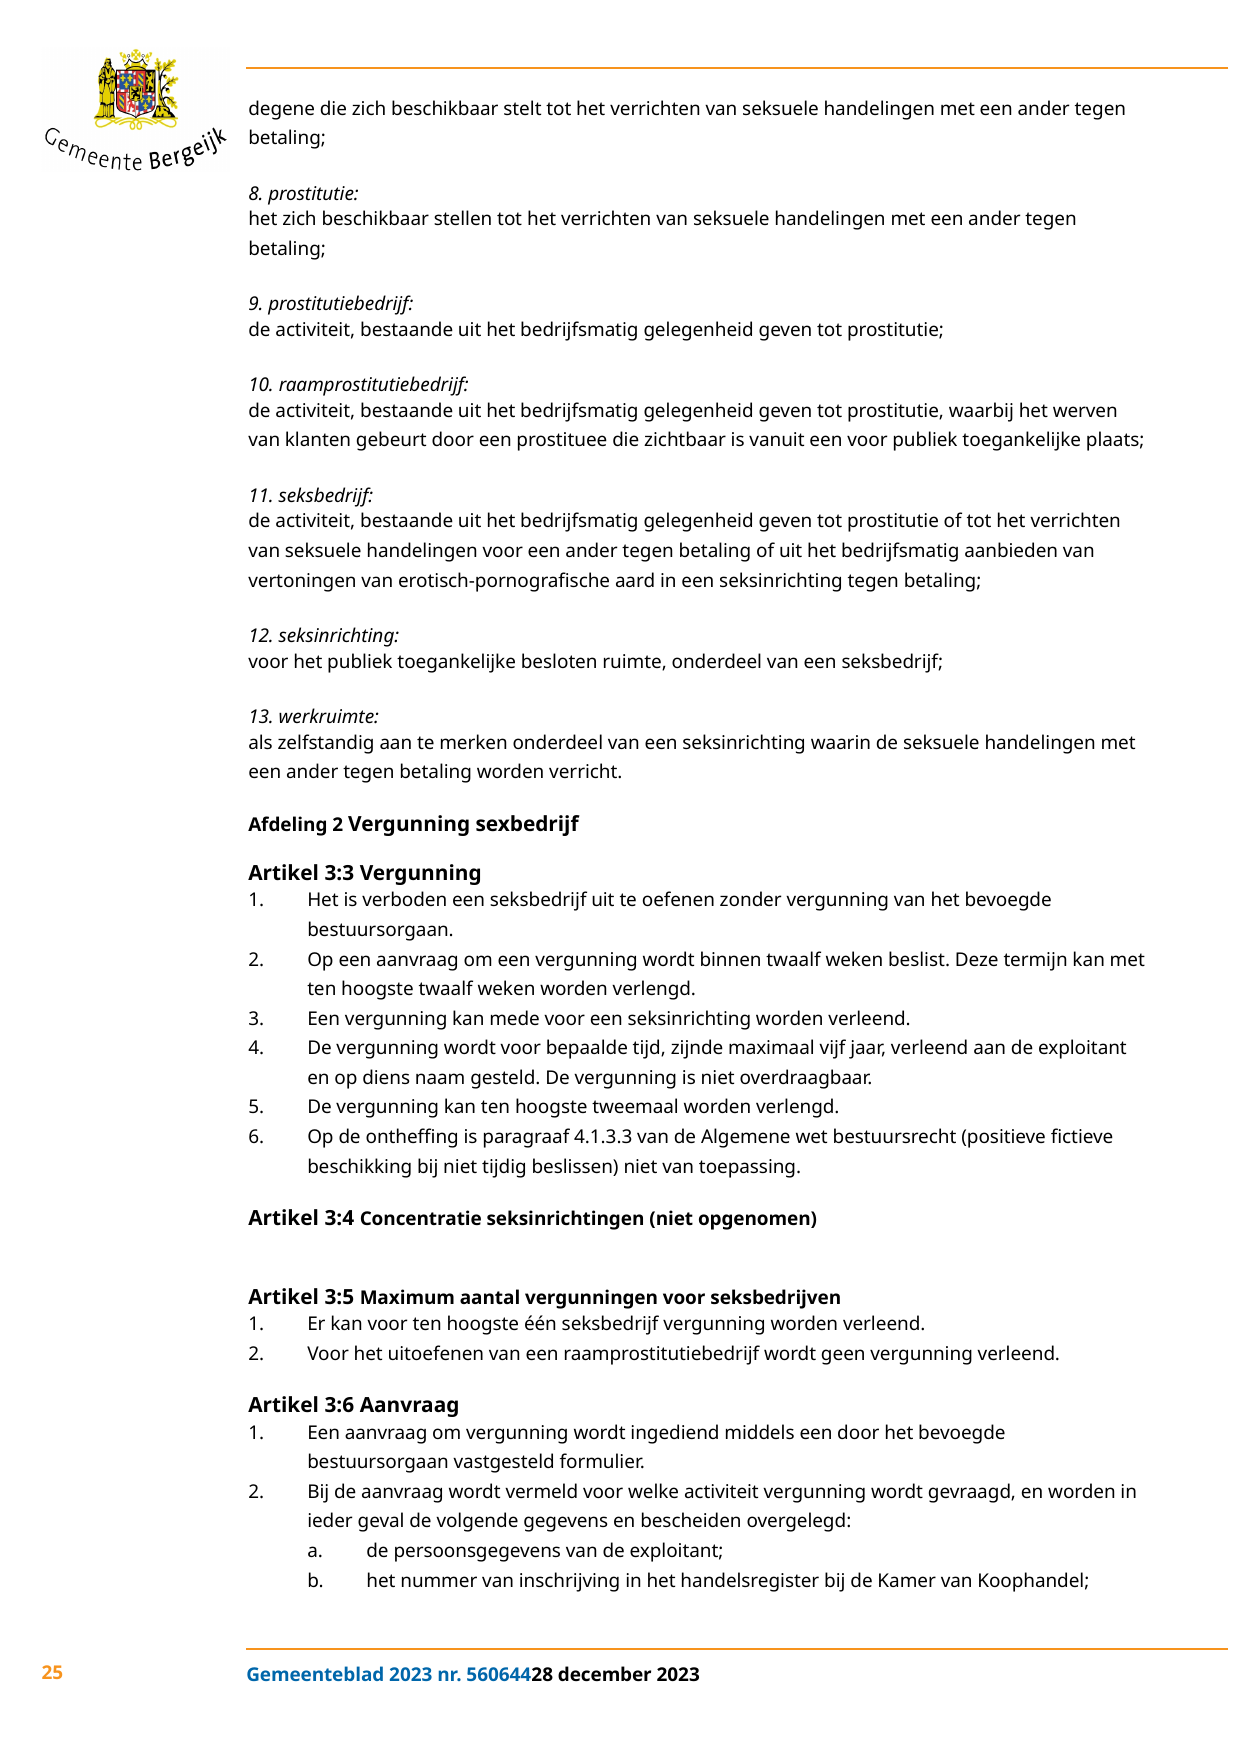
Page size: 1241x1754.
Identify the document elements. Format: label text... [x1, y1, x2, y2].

text de activiteit, bestaande uit het bedrijfsmatig gelegenheid geven tot prostitutie of tot het verrichten van seksuele handelingen voor een ander tegen betaling of uit het bedrijfsmatig aanbieden van vertoningen van erotisch-pornografische aard in een seksinrichting tegen betaling; [248, 508, 1152, 593]
list Het is verboden een seksbedrijf uit te oefenen zonder vergunning van het bevoegde bestuursorgaan. [248, 887, 1152, 942]
list de persoonsgegevens van de exploitant; [307, 1537, 1152, 1563]
text Artikel 3:4 Concentratie seksinrichtingen (niet opgenomen) [248, 1203, 1152, 1232]
text 11. seksbedrijf: [248, 482, 1152, 508]
list Op een aanvraag om een vergunning wordt binnen twaalf weken beslist. Deze termijn kan met ten hoogste twaalf weken worden verlengd. [248, 946, 1152, 1001]
text Artikel 3:5 Maximum aantal vergunningen voor seksbedrijven [248, 1282, 1152, 1311]
text 12. seksinrichting: [248, 622, 1152, 648]
list Op de ontheffing is paragraaf 4.1.3.3 van de Algemene wet bestuursrecht (positieve fictieve beschikking bij niet tijdig beslissen) niet van toepassing. [248, 1123, 1152, 1178]
list Voor het uitoefenen van een raamprostitutiebedrijf wordt geen vergunning verleend. [248, 1340, 1152, 1366]
list De vergunning wordt voor bepaalde tijd, zijnde maximaal vijf jaar, verleend aan de exploitant en op diens naam gesteld. De vergunning is niet overdraagbaar. [248, 1034, 1152, 1090]
list Bij de aanvraag wordt vermeld voor welke activiteit vergunning wordt gevraagd, en worden in ieder geval de volgende gegevens en bescheiden overgelegd: [248, 1478, 1152, 1533]
text Artikel 3:3 Vergunning [248, 858, 1152, 887]
text voor het publiek toegankelijke besloten ruimte, onderdeel van een seksbedrijf; [248, 648, 1152, 674]
text het zich beschikbaar stellen tot het verrichten van seksuele handelingen met een ander tegen betaling; [248, 205, 1152, 261]
list Een vergunning kan mede voor een seksinrichting worden verleend. [248, 1005, 1152, 1031]
list De vergunning kan ten hoogste tweemaal worden verlengd. [248, 1094, 1152, 1119]
text Afdeling 2 Vergunning sexbedrijf [248, 809, 1152, 837]
list het nummer van inschrijving in het handelsregister bij de Kamer van Koophandel; [307, 1567, 1152, 1593]
text Artikel 3:6 Aanvraag [248, 1391, 1152, 1419]
text degene die zich beschikbaar stelt tot het verrichten van seksuele handelingen met een ander tegen betaling; [248, 95, 1152, 150]
picture [41, 47, 231, 172]
text als zelfstandig aan te merken onderdeel van een seksinrichting waarin de seksuele handelingen met een ander tegen betaling worden verricht. [248, 729, 1152, 784]
text 9. prostitutiebedrijf: [248, 290, 1152, 316]
list Een aanvraag om vergunning wordt ingediend middels een door het bevoegde bestuursorgaan vastgesteld formulier. [248, 1419, 1152, 1474]
text 10. raamprostitutiebedrijf: [248, 371, 1152, 397]
text 8. prostitutie: [248, 180, 1152, 205]
list Er kan voor ten hoogste één seksbedrijf vergunning worden verleend. [248, 1311, 1152, 1336]
text de activiteit, bestaande uit het bedrijfsmatig gelegenheid geven tot prostitutie, waarbij het werven van klanten gebeurt door een prostituee die zichtbaar is vanuit een voor publiek toegankelijke plaats; [248, 397, 1152, 452]
text 13. werkruimte: [248, 703, 1152, 729]
text de activiteit, bestaande uit het bedrijfsmatig gelegenheid geven tot prostitutie; [248, 316, 1152, 342]
